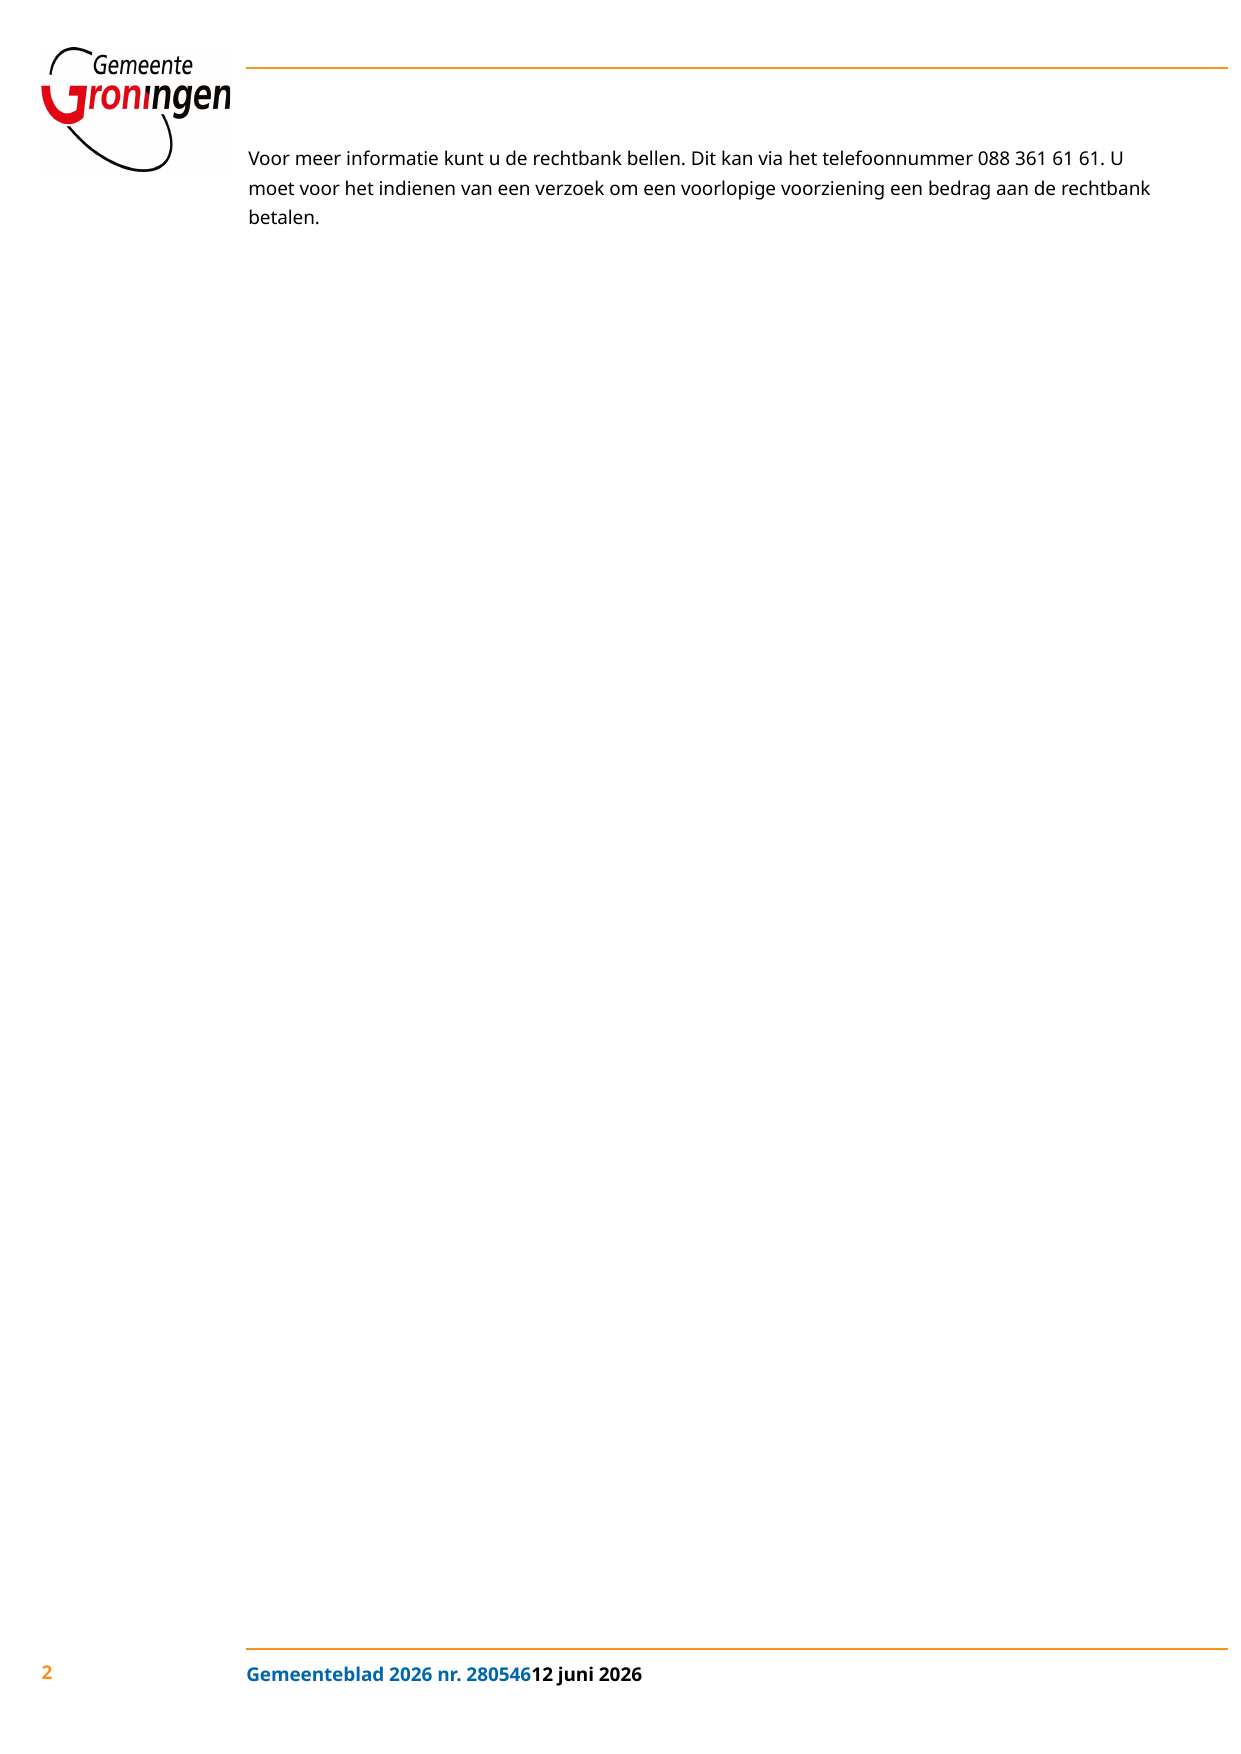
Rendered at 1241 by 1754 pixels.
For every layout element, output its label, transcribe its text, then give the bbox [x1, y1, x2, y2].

text Voor meer informatie kunt u de rechtbank bellen. Dit kan via het telefoonnummer 088 361 61 61. U moet voor het indienen van een verzoek om een voorlopige voorziening een bedrag aan de rechtbank betalen. [248, 145, 1152, 230]
picture [41, 47, 231, 172]
